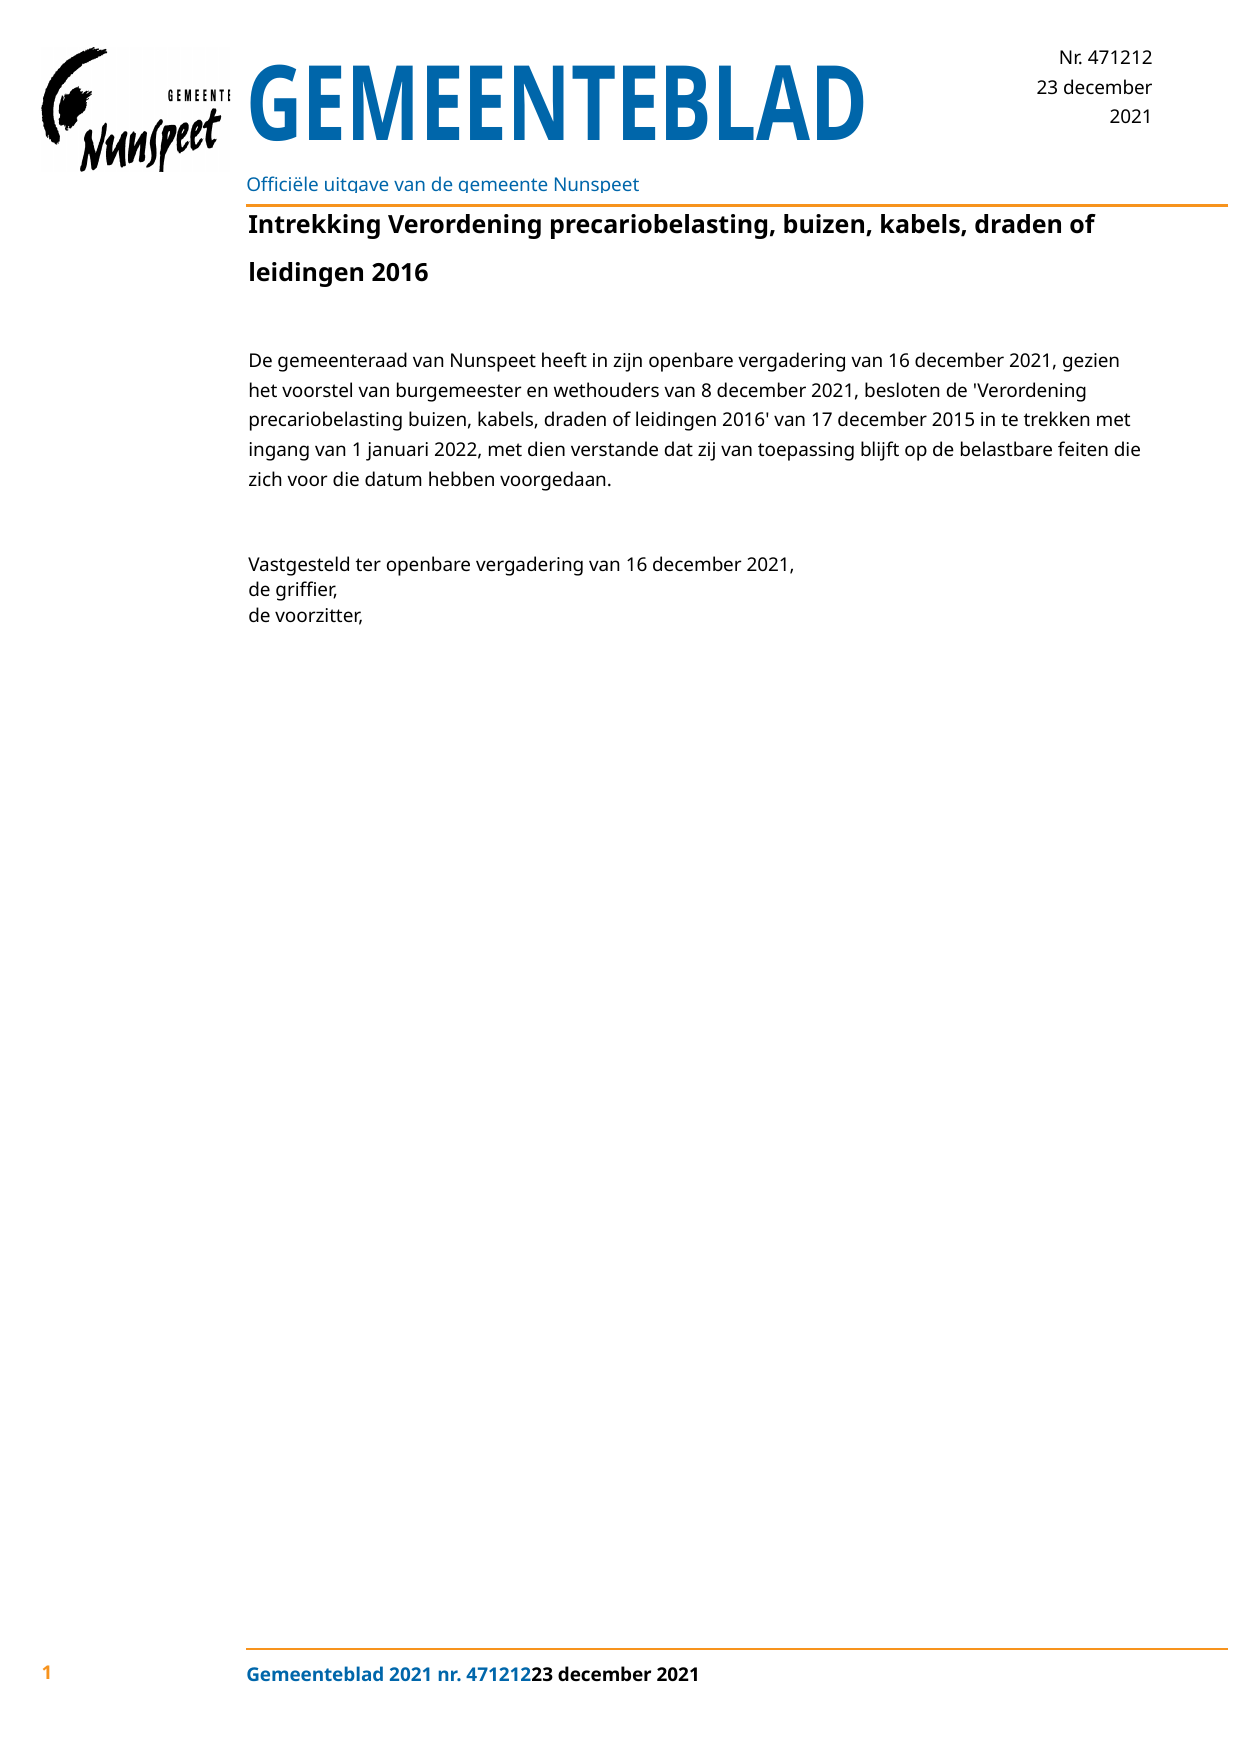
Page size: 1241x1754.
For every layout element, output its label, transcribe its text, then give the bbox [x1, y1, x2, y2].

text de griffier, [248, 576, 1152, 602]
text de voorzitter, [248, 602, 1152, 628]
text De gemeenteraad van Nunspeet heeft in zijn openbare vergadering van 16 december 2021, gezien het voorstel van burgemeester en wethouders van 8 december 2021, besloten de 'Verordening precariobelasting buizen, kabels, draden of leidingen 2016' van 17 december 2015 in te trekken met ingang van 1 januari 2022, met dien verstande dat zij van toepassing blijft op de belastbare feiten die zich voor die datum hebben voorgedaan. [248, 347, 1152, 492]
text Vastgesteld ter openbare vergadering van 16 december 2021, [248, 551, 1152, 576]
picture [41, 47, 231, 172]
text Intrekking Verordening precariobelasting, buizen, kabels, draden of leidingen 2016 [248, 207, 1152, 288]
